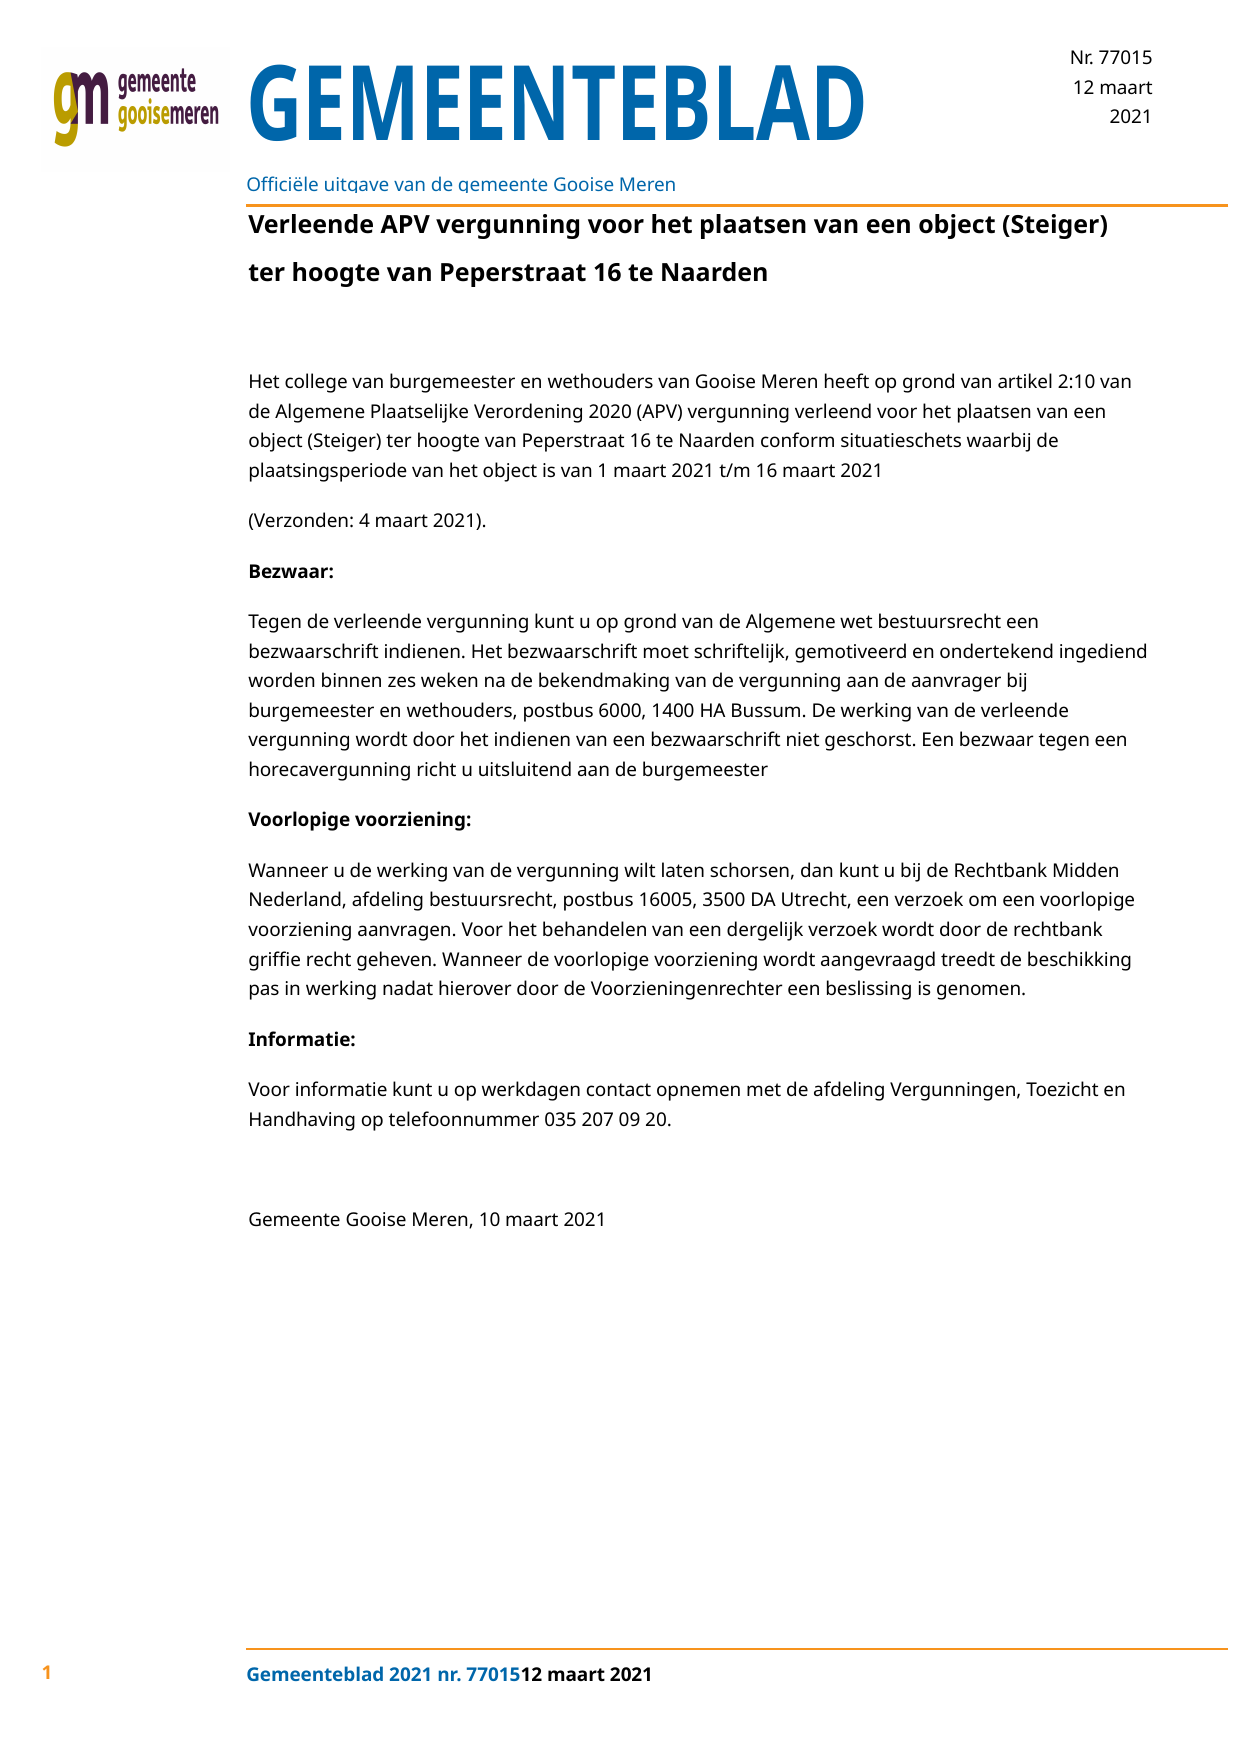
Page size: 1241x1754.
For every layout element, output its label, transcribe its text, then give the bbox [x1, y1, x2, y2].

text Verleende APV vergunning voor het plaatsen van een object (Steiger) ter hoogte van Peperstraat 16 te Naarden [248, 207, 1152, 288]
text (Verzonden: 4 maart 2021). [248, 507, 1152, 533]
text Voor informatie kunt u op werkdagen contact opnemen met de afdeling Vergunningen, Toezicht en Handhaving op telefoonnummer 035 207 09 20. [248, 1076, 1152, 1132]
text Informatie: [248, 1026, 1152, 1052]
text Wanneer u de werking van de vergunning wilt laten schorsen, dan kunt u bij de Rechtbank Midden Nederland, afdeling bestuursrecht, postbus 16005, 3500 DA Utrecht, een verzoek om een voorlopige voorziening aanvragen. Voor het behandelen van een dergelijk verzoek wordt door de rechtbank griffie recht geheven. Wanneer de voorlopige voorziening wordt aangevraagd treedt de beschikking pas in werking nadat hierover door de Voorzieningenrechter een beslissing is genomen. [248, 857, 1152, 1001]
text Bezwaar: [248, 558, 1152, 584]
text Tegen de verleende vergunning kunt u op grond van de Algemene wet bestuursrecht een bezwaarschrift indienen. Het bezwaarschrift moet schriftelijk, gemotiveerd en ondertekend ingediend worden binnen zes weken na de bekendmaking van de vergunning aan de aanvrager bij burgemeester en wethouders, postbus 6000, 1400 HA Bussum. De werking van de verleende vergunning wordt door het indienen van een bezwaarschrift niet geschorst. Een bezwaar tegen een horecavergunning richt u uitsluitend aan de burgemeester [248, 608, 1152, 782]
picture [41, 47, 231, 172]
text Het college van burgemeester en wethouders van Gooise Meren heeft op grond van artikel 2:10 van de Algemene Plaatselijke Verordening 2020 (APV) vergunning verleend voor het plaatsen van een object (Steiger) ter hoogte van Peperstraat 16 te Naarden conform situatieschets waarbij de plaatsingsperiode van het object is van 1 maart 2021 t/m 16 maart 2021 [248, 368, 1152, 483]
text Voorlopige voorziening: [248, 807, 1152, 832]
text Gemeente Gooise Meren, 10 maart 2021 [248, 1207, 1152, 1232]
